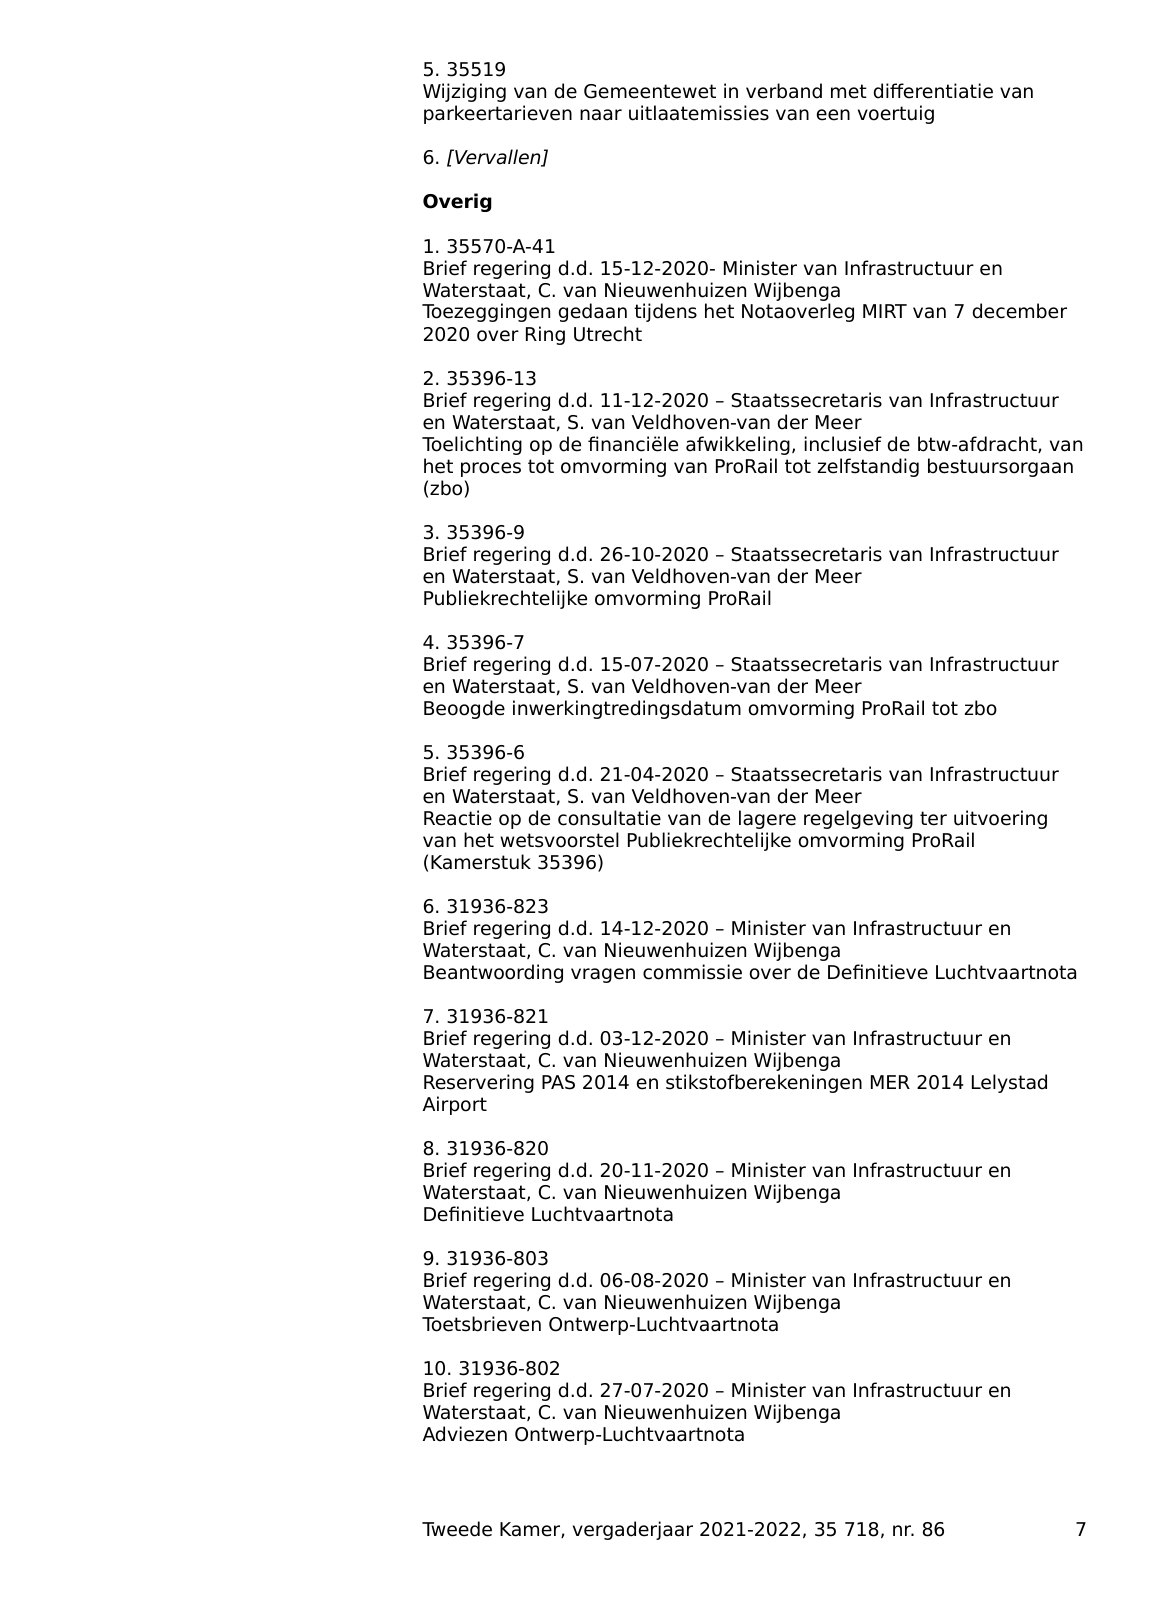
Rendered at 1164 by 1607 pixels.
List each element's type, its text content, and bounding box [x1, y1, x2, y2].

text Brief regering d.d. 15-07-2020 – Staatssecretaris van Infrastructuur en Waterstaat, S. van Veldhoven-van der Meer [422, 654, 1087, 698]
text Brief regering d.d. 14-12-2020 – Minister van Infrastructuur en Waterstaat, C. van Nieuwenhuizen Wijbenga [422, 918, 1087, 962]
text 1. 35570-A-41 [422, 236, 1087, 257]
text 3. 35396-9 [422, 522, 1087, 544]
text 5. 35396-6 [422, 742, 1087, 764]
text Brief regering d.d. 11-12-2020 – Staatssecretaris van Infrastructuur en Waterstaat, S. van Veldhoven-van der Meer [422, 389, 1087, 433]
text Reservering PAS 2014 en stikstofberekeningen MER 2014 Lelystad Airport [422, 1072, 1087, 1116]
text 4. 35396-7 [422, 632, 1087, 654]
text Brief regering d.d. 15-12-2020- Minister van Infrastructuur en Waterstaat, C. van Nieuwenhuizen Wijbenga [422, 257, 1087, 301]
text Brief regering d.d. 03-12-2020 – Minister van Infrastructuur en Waterstaat, C. van Nieuwenhuizen Wijbenga [422, 1028, 1087, 1072]
text Definitieve Luchtvaartnota [422, 1204, 1087, 1226]
text Brief regering d.d. 06-08-2020 – Minister van Infrastructuur en Waterstaat, C. van Nieuwenhuizen Wijbenga [422, 1270, 1087, 1314]
text Brief regering d.d. 26-10-2020 – Staatssecretaris van Infrastructuur en Waterstaat, S. van Veldhoven-van der Meer [422, 544, 1087, 588]
text 9. 31936-803 [422, 1248, 1087, 1270]
text 7. 31936-821 [422, 1006, 1087, 1028]
text Toelichting op de financiële afwikkeling, inclusief de btw-afdracht, van het proces tot omvorming van ProRail tot zelfstandig bestuursorgaan (zbo) [422, 433, 1087, 499]
text Brief regering d.d. 20-11-2020 – Minister van Infrastructuur en Waterstaat, C. van Nieuwenhuizen Wijbenga [422, 1160, 1087, 1204]
text Beoogde inwerkingtredingsdatum omvorming ProRail tot zbo [422, 698, 1087, 720]
text Adviezen Ontwerp-Luchtvaartnota [422, 1424, 1087, 1446]
text Wijziging van de Gemeentewet in verband met differentiatie van parkeertarieven naar uitlaatemissies van een voertuig [422, 81, 1087, 125]
text 5. 35519 [422, 59, 1087, 81]
text Brief regering d.d. 27-07-2020 – Minister van Infrastructuur en Waterstaat, C. van Nieuwenhuizen Wijbenga [422, 1380, 1087, 1424]
text Reactie op de consultatie van de lagere regelgeving ter uitvoering van het wetsvoorstel Publiekrechtelijke omvorming ProRail (Kamerstuk 35396) [422, 808, 1087, 874]
text Toetsbrieven Ontwerp-Luchtvaartnota [422, 1314, 1087, 1336]
subtitle Overig [422, 191, 1087, 213]
text Toezeggingen gedaan tijdens het Notaoverleg MIRT van 7 december 2020 over Ring Utrecht [422, 301, 1087, 345]
text 6. 31936-823 [422, 896, 1087, 918]
text 8. 31936-820 [422, 1138, 1087, 1160]
text 10. 31936-802 [422, 1358, 1087, 1380]
text 2. 35396-13 [422, 368, 1087, 389]
text Brief regering d.d. 21-04-2020 – Staatssecretaris van Infrastructuur en Waterstaat, S. van Veldhoven-van der Meer [422, 764, 1087, 808]
text 6. [Vervallen] [422, 147, 1087, 169]
text Beantwoording vragen commissie over de Definitieve Luchtvaartnota [422, 962, 1087, 984]
text Publiekrechtelijke omvorming ProRail [422, 588, 1087, 609]
